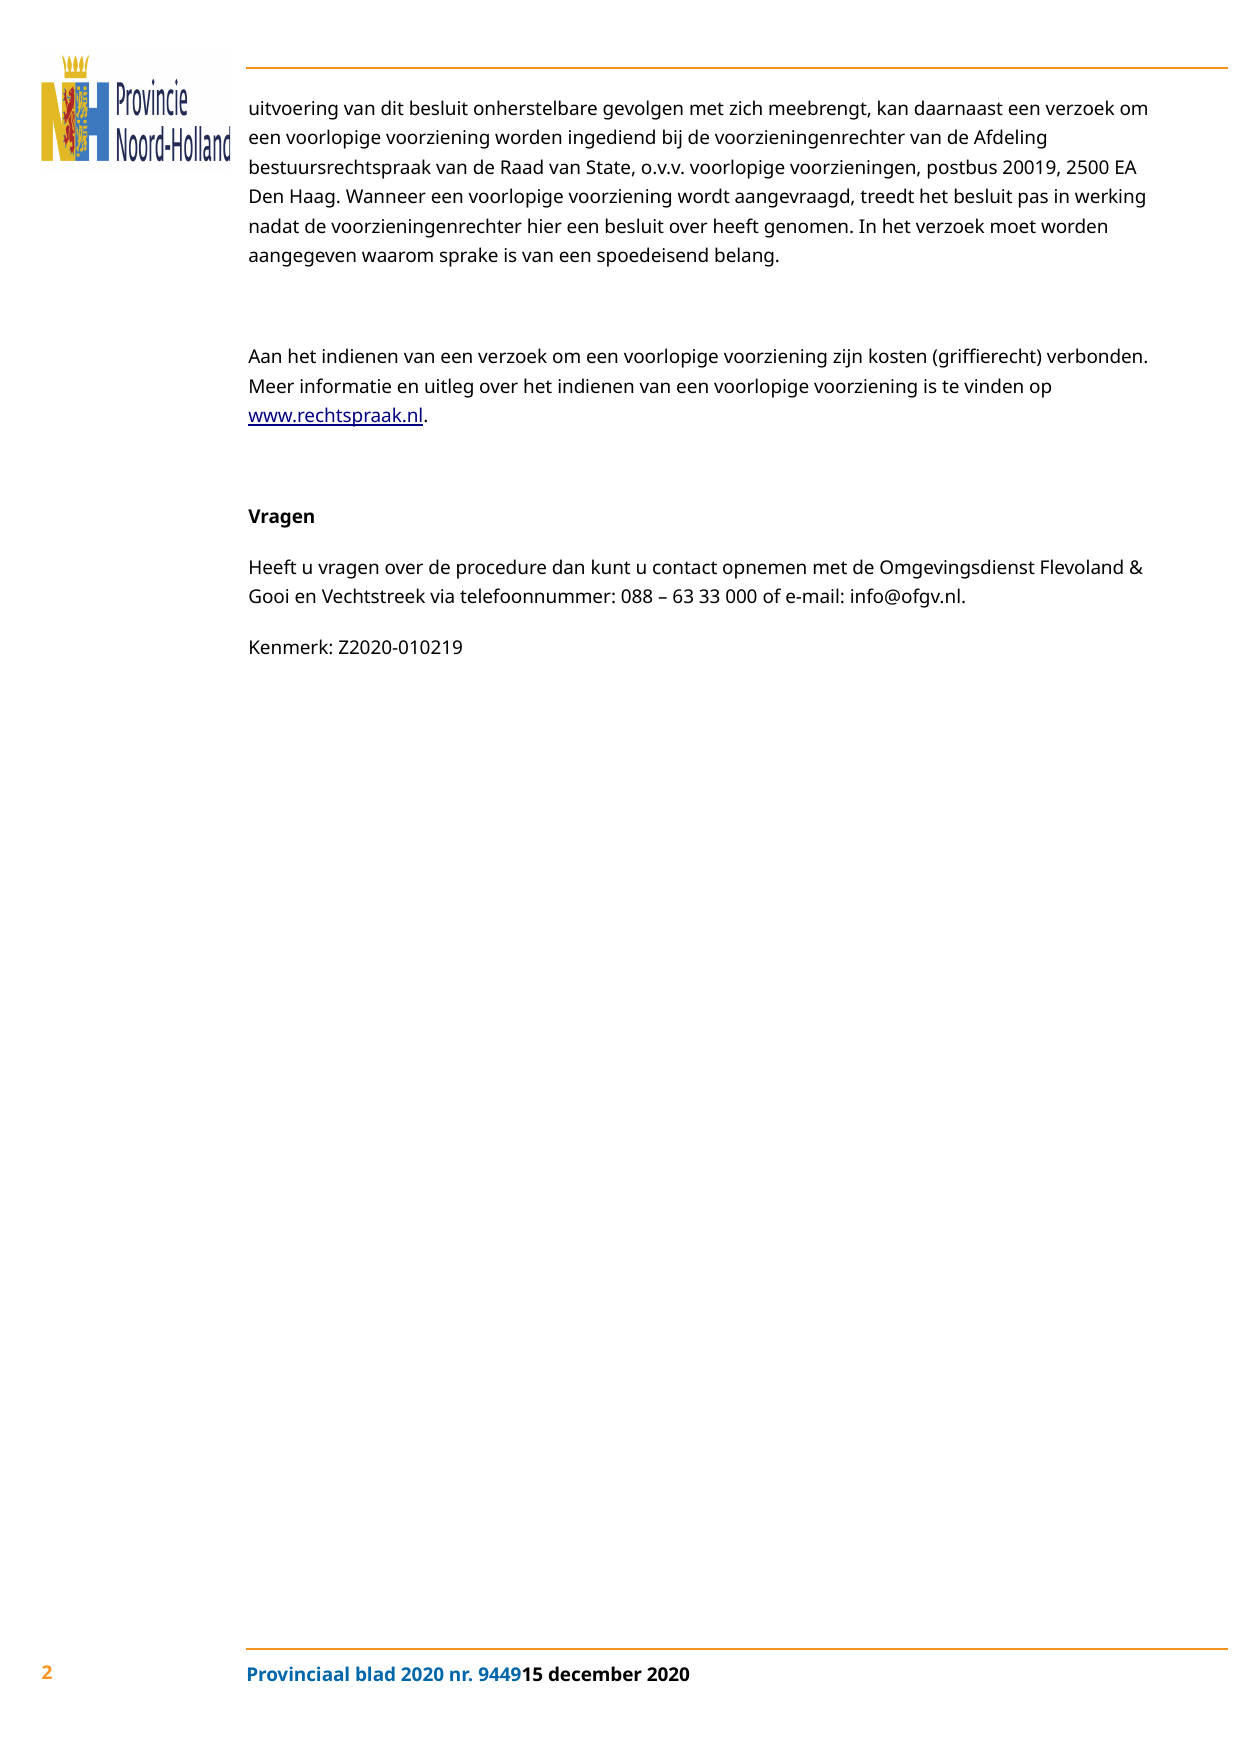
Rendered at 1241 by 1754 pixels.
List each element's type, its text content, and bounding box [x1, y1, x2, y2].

text Kenmerk: Z2020-010219 [248, 634, 1152, 660]
picture [41, 47, 231, 172]
text uitvoering van dit besluit onherstelbare gevolgen met zich meebrengt, kan daarnaast een verzoek om een voorlopige voorziening worden ingediend bij de voorzieningenrechter van de Afdeling bestuursrechtspraak van de Raad van State, o.v.v. voorlopige voorzieningen, postbus 20019, 2500 EA Den Haag. Wanneer een voorlopige voorziening wordt aangevraagd, treedt het besluit pas in werking nadat de voorzieningenrechter hier een besluit over heeft genomen. In het verzoek moet worden aangegeven waarom sprake is van een spoedeisend belang. [248, 95, 1152, 268]
text Aan het indienen van een verzoek om een voorlopige voorziening zijn kosten (griffierecht) verbonden. Meer informatie en uitleg over het indienen van een voorlopige voorziening is te vinden op www.rechtspraak.nl. [248, 343, 1152, 428]
text Vragen [248, 503, 1152, 529]
text Heeft u vragen over de procedure dan kunt u contact opnemen met de Omgevingsdienst Flevoland & Gooi en Vechtstreek via telefoonnummer: 088 – 63 33 000 of e-mail: info@ofgv.nl. [248, 554, 1152, 609]
